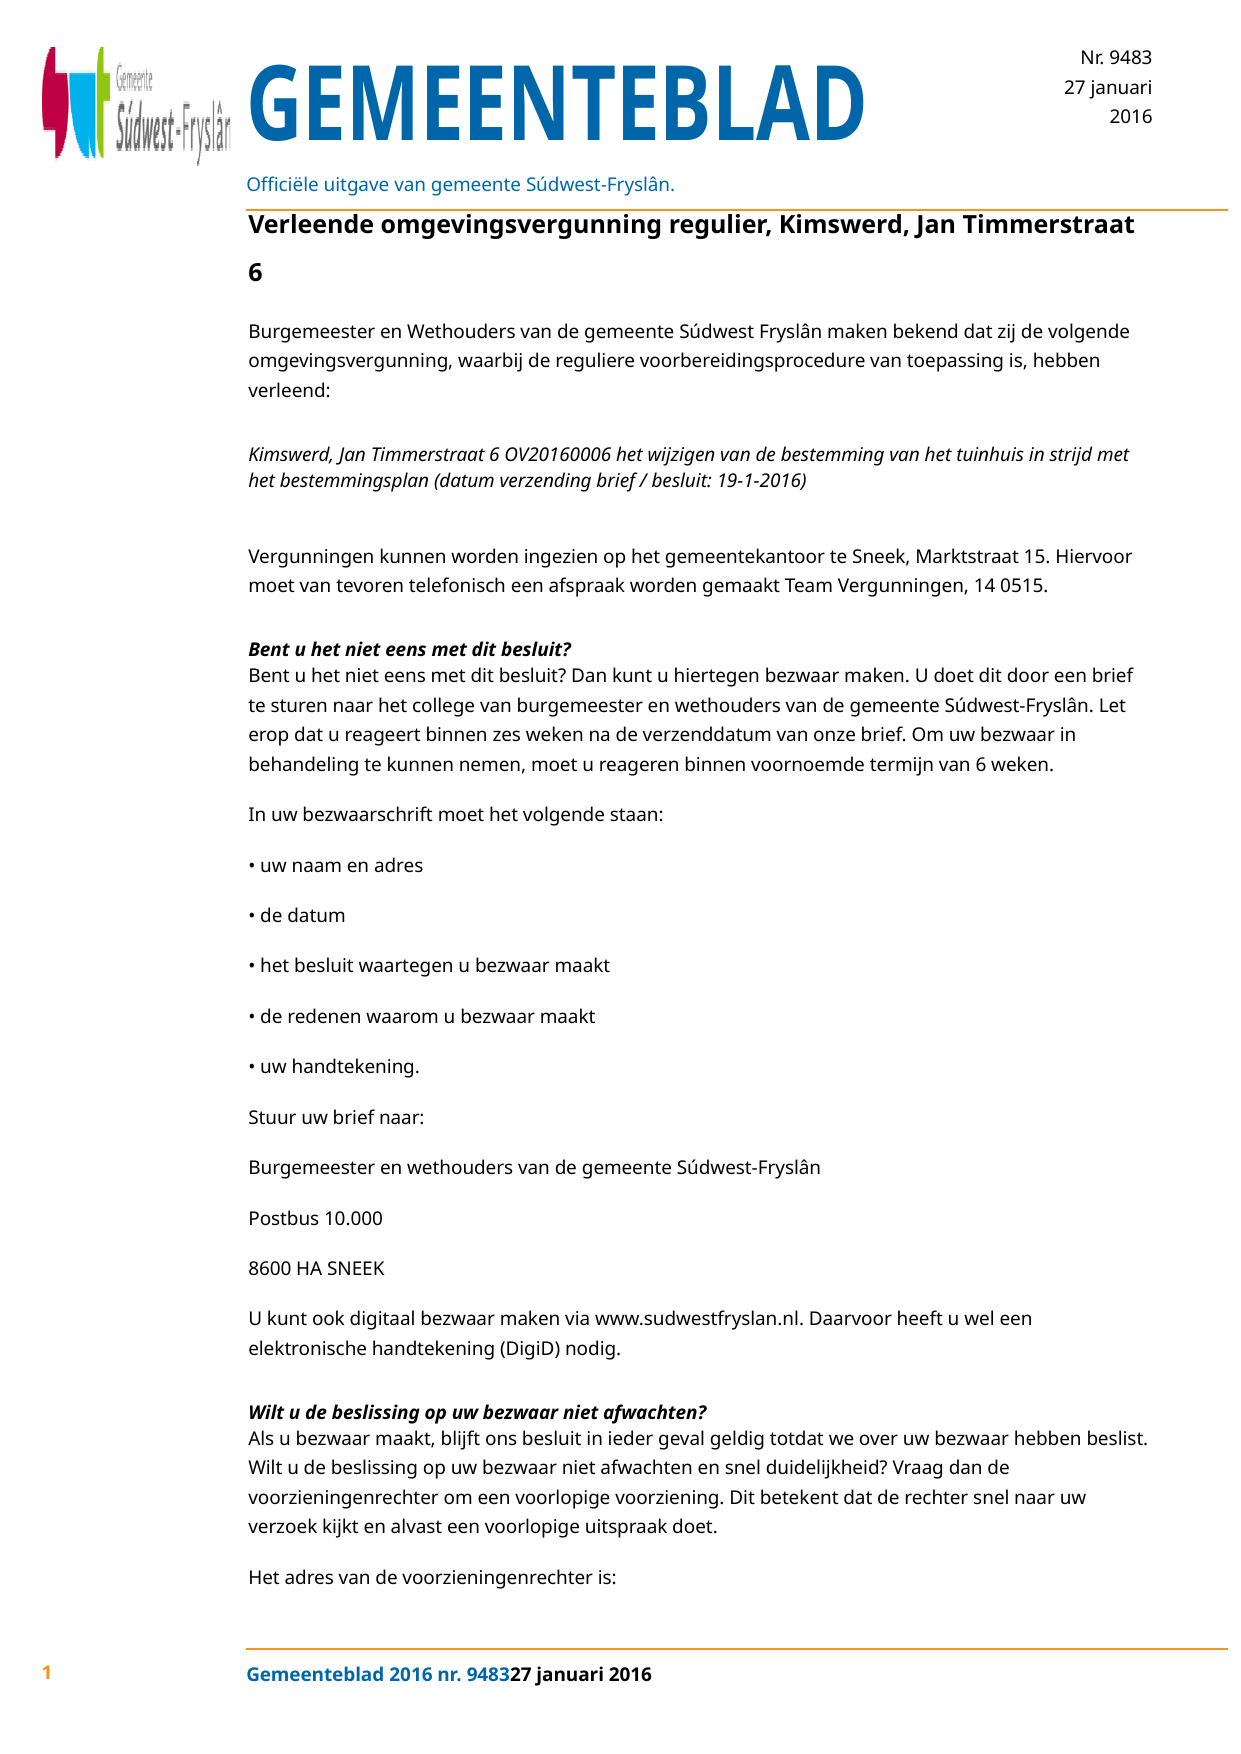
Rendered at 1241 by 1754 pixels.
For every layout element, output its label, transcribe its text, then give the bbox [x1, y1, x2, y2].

text Het adres van de voorzieningenrechter is: [248, 1564, 1152, 1590]
text U kunt ook digitaal bezwaar maken via www.sudwestfryslan.nl. Daarvoor heeft u wel een elektronische handtekening (DigiD) nodig. [248, 1306, 1152, 1361]
text • het besluit waartegen u bezwaar maakt [248, 953, 1152, 978]
text Burgemeester en Wethouders van de gemeente Súdwest Fryslân maken bekend dat zij de volgende omgevingsvergunning, waarbij de reguliere voorbereidingsprocedure van toepassing is, hebben verleend: [248, 318, 1152, 403]
picture [41, 47, 231, 172]
text 8600 HA SNEEK [248, 1255, 1152, 1281]
text Postbus 10.000 [248, 1205, 1152, 1230]
text Wilt u de beslissing op uw bezwaar niet afwachten? [248, 1399, 1152, 1425]
text Kimswerd, Jan Timmerstraat 6 OV20160006 het wijzigen van de bestemming van het tuinhuis in strijd met het bestemmingsplan (datum verzending brief / besluit: 19-1-2016) [248, 441, 1152, 492]
text • uw handtekening. [248, 1053, 1152, 1079]
text Bent u het niet eens met dit besluit? Dan kunt u hiertegen bezwaar maken. U doet dit door een brief te sturen naar het college van burgemeester en wethouders van de gemeente Súdwest-Fryslân. Let erop dat u reageert binnen zes weken na de verzenddatum van onze brief. Om uw bezwaar in behandeling te kunnen nemen, moet u reageren binnen voornoemde termijn van 6 weken. [248, 662, 1152, 777]
text • de redenen waarom u bezwaar maakt [248, 1003, 1152, 1029]
text In uw bezwaarschrift moet het volgende staan: [248, 801, 1152, 827]
text Bent u het niet eens met dit besluit? [248, 636, 1152, 662]
text • de datum [248, 902, 1152, 928]
text Verleende omgevingsvergunning regulier, Kimswerd, Jan Timmerstraat 6 [248, 211, 1152, 288]
text Burgemeester en wethouders van de gemeente Súdwest-Fryslân [248, 1154, 1152, 1180]
text Als u bezwaar maakt, blijft ons besluit in ieder geval geldig totdat we over uw bezwaar hebben beslist. Wilt u de beslissing op uw bezwaar niet afwachten en snel duidelijkheid? Vraag dan de voorzieningenrechter om een voorlopige voorziening. Dit betekent dat de rechter snel naar uw verzoek kijkt en alvast een voorlopige uitspraak doet. [248, 1425, 1152, 1539]
text • uw naam en adres [248, 852, 1152, 877]
text Stuur uw brief naar: [248, 1104, 1152, 1129]
text Vergunningen kunnen worden ingezien op het gemeentekantoor te Sneek, Marktstraat 15. Hiervoor moet van tevoren telefonisch een afspraak worden gemaakt Team Vergunningen, 14 0515. [248, 543, 1152, 598]
